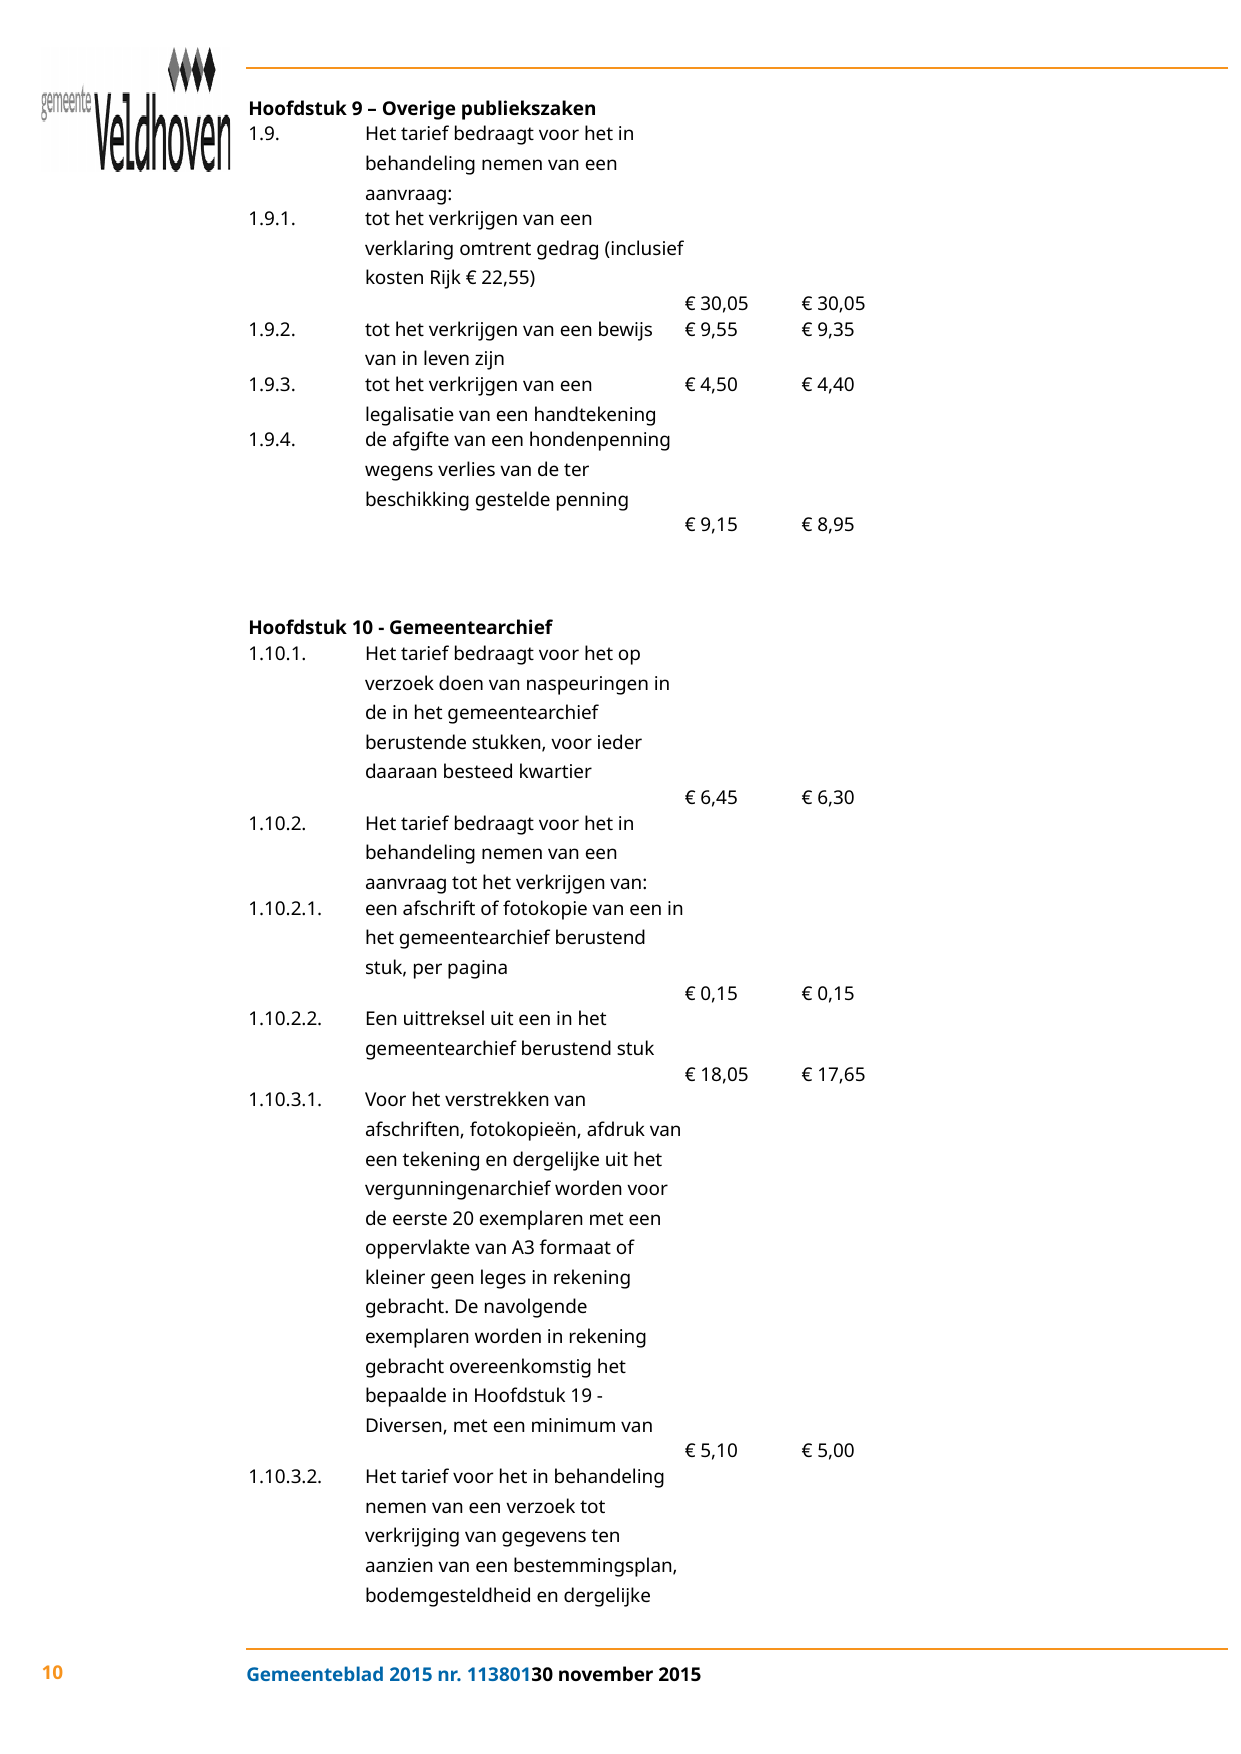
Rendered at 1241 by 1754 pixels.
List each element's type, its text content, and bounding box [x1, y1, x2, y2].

table_cell 1.9.3. [248, 371, 365, 427]
table_cell [1035, 810, 1152, 895]
table_cell € 4,50 [685, 371, 801, 427]
table_cell [685, 1464, 801, 1607]
table_cell tot het verkrijgen van een legalisatie van een handtekening [365, 371, 684, 427]
table_cell [801, 427, 918, 512]
table_cell [248, 512, 365, 537]
table_cell [685, 895, 801, 980]
table_cell 1.9.1. [248, 205, 365, 290]
table_cell [1035, 371, 1152, 427]
table_cell [918, 640, 1035, 784]
table_cell [365, 784, 684, 810]
table_cell Het tarief bedraagt voor het in behandeling nemen van een aanvraag tot het verkrijgen van: [365, 810, 684, 895]
table_cell € 18,05 [685, 1061, 801, 1087]
table_cell [1035, 784, 1152, 810]
table_cell 1.9.4. [248, 427, 365, 512]
table_cell [918, 205, 1035, 290]
table_cell 1.10.2. [248, 810, 365, 895]
table_cell [1035, 563, 1152, 589]
table_cell € 5,10 [685, 1438, 801, 1463]
table_cell [801, 205, 918, 290]
table_cell [365, 563, 684, 589]
table_cell Hoofdstuk 10 - Gemeentearchief [248, 615, 684, 640]
table_cell [685, 810, 801, 895]
table_cell [685, 205, 801, 290]
table_cell [1035, 640, 1152, 784]
table_cell [918, 810, 1035, 895]
table_cell [1035, 1087, 1152, 1438]
table_cell [918, 589, 1035, 614]
table_cell [801, 1087, 918, 1438]
table_cell [801, 589, 918, 614]
table_cell [918, 1006, 1035, 1061]
table_cell [1035, 427, 1152, 512]
table_cell 1.10.2.2. [248, 1006, 365, 1061]
table_cell 1.9. [248, 121, 365, 205]
table_cell [1035, 895, 1152, 980]
table_cell Het tarief bedraagt voor het op verzoek doen van naspeuringen in de in het gemeentearchief berustende stukken, voor ieder daaraan besteed kwartier [365, 640, 684, 784]
picture [41, 47, 231, 172]
table_cell [1035, 121, 1152, 205]
table_cell [1035, 95, 1152, 121]
table_cell [248, 290, 365, 316]
table_cell [918, 427, 1035, 512]
table_cell € 9,15 [685, 512, 801, 537]
table_cell [918, 980, 1035, 1006]
table_cell [365, 537, 684, 563]
table_cell [685, 1006, 801, 1061]
table_cell € 30,05 [801, 290, 918, 316]
table_cell [918, 895, 1035, 980]
table_cell [248, 980, 365, 1006]
table_cell [801, 895, 918, 980]
table_cell [918, 95, 1035, 121]
table_cell € 9,55 [685, 316, 801, 371]
table_cell [1035, 205, 1152, 290]
table_cell [685, 615, 801, 640]
table_cell [248, 537, 365, 563]
table_cell € 17,65 [801, 1061, 918, 1087]
table_cell [365, 512, 684, 537]
table_cell [685, 563, 801, 589]
table_cell [248, 784, 365, 810]
table_cell [918, 784, 1035, 810]
table_cell [1035, 1061, 1152, 1087]
table_cell [801, 615, 918, 640]
table_cell [685, 95, 801, 121]
table_cell [365, 290, 684, 316]
table_cell € 30,05 [685, 290, 801, 316]
table_cell [1035, 290, 1152, 316]
table_cell [365, 980, 684, 1006]
table_cell € 8,95 [801, 512, 918, 537]
table_cell [801, 95, 918, 121]
table_cell [801, 537, 918, 563]
table_cell [801, 563, 918, 589]
table_cell [248, 589, 365, 614]
table_cell 1.10.3.1. [248, 1087, 365, 1438]
table_cell [918, 537, 1035, 563]
table_cell € 0,15 [801, 980, 918, 1006]
table_cell [801, 810, 918, 895]
table_cell [1035, 1464, 1152, 1607]
table_cell de afgifte van een hondenpenning wegens verlies van de ter beschikking gestelde penning [365, 427, 684, 512]
table_cell [248, 1061, 365, 1087]
table_cell [685, 121, 801, 205]
table_cell [685, 427, 801, 512]
table_cell [918, 121, 1035, 205]
table_cell [1035, 512, 1152, 537]
table_cell [801, 1006, 918, 1061]
table_cell [685, 640, 801, 784]
table_cell [1035, 537, 1152, 563]
table_cell [918, 1438, 1035, 1463]
table_cell [1035, 589, 1152, 614]
table_cell [1035, 1438, 1152, 1463]
table_cell Hoofdstuk 9 – Overige publiekszaken [248, 95, 684, 121]
table_cell [365, 1438, 684, 1463]
table_cell tot het verkrijgen van een verklaring omtrent gedrag (inclusief kosten Rijk € 22,55) [365, 205, 684, 290]
table_cell € 5,00 [801, 1438, 918, 1463]
table_cell 1.9.2. [248, 316, 365, 371]
table_cell € 6,45 [685, 784, 801, 810]
table_cell 1.10.2.1. [248, 895, 365, 980]
table_cell [918, 1464, 1035, 1607]
table_cell [685, 537, 801, 563]
table_cell [1035, 615, 1152, 640]
table_cell [918, 563, 1035, 589]
table_cell € 4,40 [801, 371, 918, 427]
table_cell [918, 512, 1035, 537]
table_cell [685, 589, 801, 614]
table_cell [248, 1438, 365, 1463]
table_cell [365, 1061, 684, 1087]
table_cell [918, 371, 1035, 427]
table_cell € 0,15 [685, 980, 801, 1006]
table_cell [918, 615, 1035, 640]
table_cell Het tarief voor het in behandeling nemen van een verzoek tot verkrijging van gegevens ten aanzien van een bestemmingsplan, bodemgesteldheid en dergelijke [365, 1464, 684, 1607]
table_cell [918, 316, 1035, 371]
table_cell [365, 589, 684, 614]
table_cell Een uittreksel uit een in het gemeentearchief berustend stuk [365, 1006, 684, 1061]
table_cell Voor het verstrekken van afschriften, fotokopieën, afdruk van een tekening en dergelijke uit het vergunningenarchief worden voor de eerste 20 exemplaren met een oppervlakte van A3 formaat of kleiner geen leges in rekening gebracht. De navolgende exemplaren worden in rekening gebracht overeenkomstig het bepaalde in Hoofdstuk 19 - Diversen, met een minimum van [365, 1087, 684, 1438]
table_cell [685, 1087, 801, 1438]
table_cell 1.10.1. [248, 640, 365, 784]
table_cell 1.10.3.2. [248, 1464, 365, 1607]
table_cell [801, 121, 918, 205]
table_cell [801, 640, 918, 784]
table_cell [918, 290, 1035, 316]
table_cell [801, 1464, 918, 1607]
table_cell [918, 1061, 1035, 1087]
table_cell Het tarief bedraagt voor het in behandeling nemen van een aanvraag: [365, 121, 684, 205]
table_cell [248, 563, 365, 589]
table_cell [918, 1087, 1035, 1438]
table_cell € 6,30 [801, 784, 918, 810]
table_cell € 9,35 [801, 316, 918, 371]
table_cell [1035, 316, 1152, 371]
table_cell tot het verkrijgen van een bewijs van in leven zijn [365, 316, 684, 371]
table_cell een afschrift of fotokopie van een in het gemeentearchief berustend stuk, per pagina [365, 895, 684, 980]
table_cell [1035, 1006, 1152, 1061]
table_cell [1035, 980, 1152, 1006]
